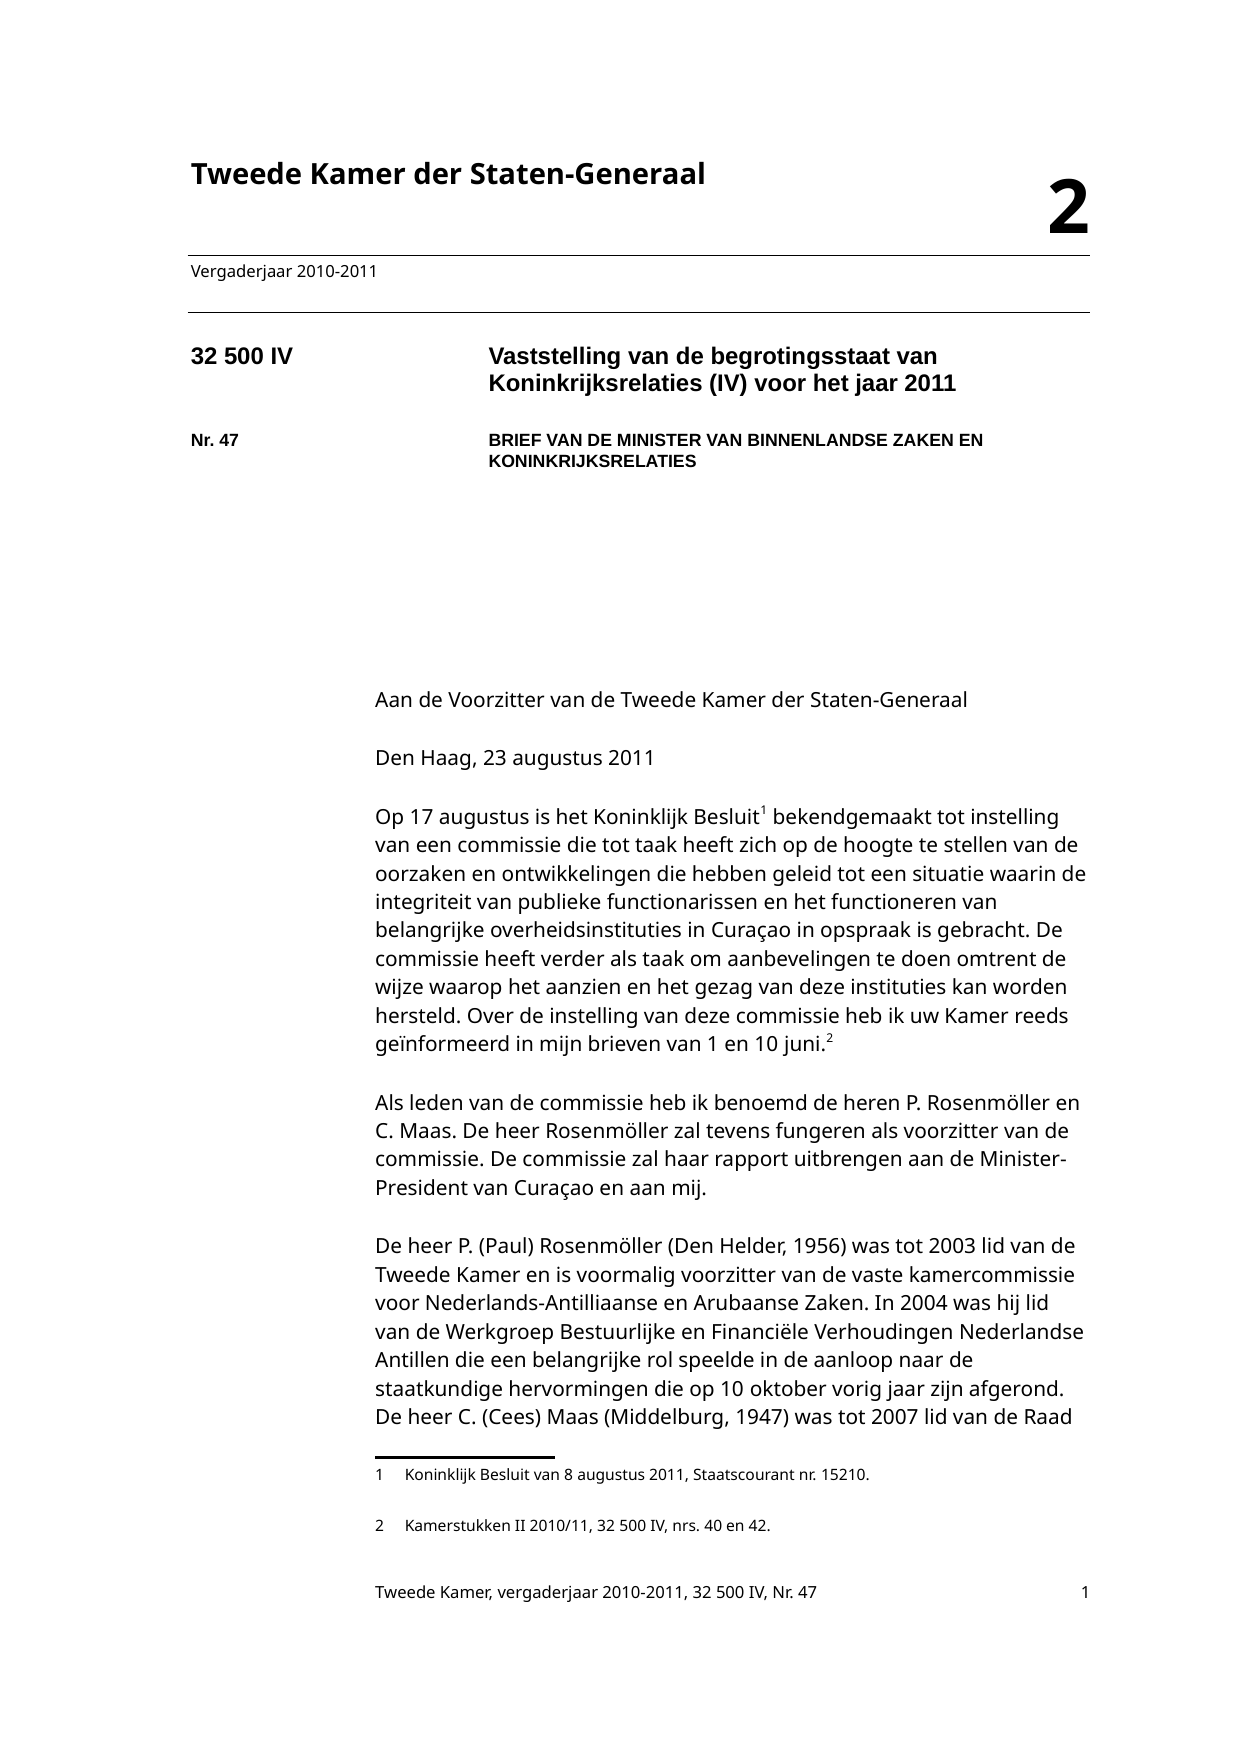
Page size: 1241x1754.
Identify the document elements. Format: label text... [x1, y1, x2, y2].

text Kamerstukken II 2010/11, 32 500 IV, nrs. 40 en 42. [375, 1508, 1090, 1536]
table_cell [485, 256, 1090, 312]
table_cell [188, 313, 485, 339]
table_cell [485, 313, 1090, 339]
table_cell BRIEF VAN DE MINISTER VAN BINNENLANDSE ZAKEN EN KONINKRIJKSRELATIES [485, 427, 1090, 566]
table_header Tweede Kamer der Staten-Generaal [188, 150, 909, 255]
table_cell Nr. 47 [188, 427, 485, 566]
table_header 2 [910, 150, 1090, 255]
table_cell Vergaderjaar 2010-2011 [188, 256, 485, 312]
text Aan de Voorzitter van de Tweede Kamer der Staten-Generaal [375, 685, 1090, 713]
text Op 17 augustus is het Koninklijk Besluit bekendgemaakt tot instelling van een commissie die tot taak heeft zich op de hoogte te stellen van de oorzaken en ontwikkelingen die hebben geleid tot een situatie waarin de integriteit van publieke functionarissen en het functioneren van belangrijke overheidsinstituties in Curaçao in opspraak is gebracht. De commissie heeft verder als taak om aanbevelingen te doen omtrent de wijze waarop het aanzien en het gezag van deze instituties kan worden hersteld. Over de instelling van deze commissie heb ik uw Kamer reeds geïnformeerd in mijn brieven van 1 en 10 juni. [375, 802, 1090, 1058]
text Koninklijk Besluit van 8 augustus 2011, Staatscourant nr. 15210. [375, 1449, 1090, 1478]
table_cell Vaststelling van de begrotingsstaat van Koninkrijksrelaties (IV) voor het jaar 2011 [485, 339, 1090, 427]
text Als leden van de commissie heb ik benoemd de heren P. Rosenmöller en C. Maas. De heer Rosenmöller zal tevens fungeren als voorzitter van de commissie. De commissie zal haar rapport uitbrengen aan de Minister-President van Curaçao en aan mij. [375, 1088, 1090, 1201]
text Den Haag, 23 augustus 2011 [375, 743, 1090, 772]
table_cell 32 500 IV [188, 339, 485, 427]
text De heer P. (Paul) Rosenmöller (Den Helder, 1956) was tot 2003 lid van de Tweede Kamer en is voormalig voorzitter van de vaste kamercommissie voor Nederlands-Antilliaanse en Arubaanse Zaken. In 2004 was hij lid van de Werkgroep Bestuurlijke en Financiële Verhoudingen Nederlandse Antillen die een belangrijke rol speelde in de aanloop naar de staatkundige hervormingen die op 10 oktober vorig jaar zijn afgerond. De heer C. (Cees) Maas (Middelburg, 1947) was tot 2007 lid van de Raad [375, 1231, 1090, 1431]
